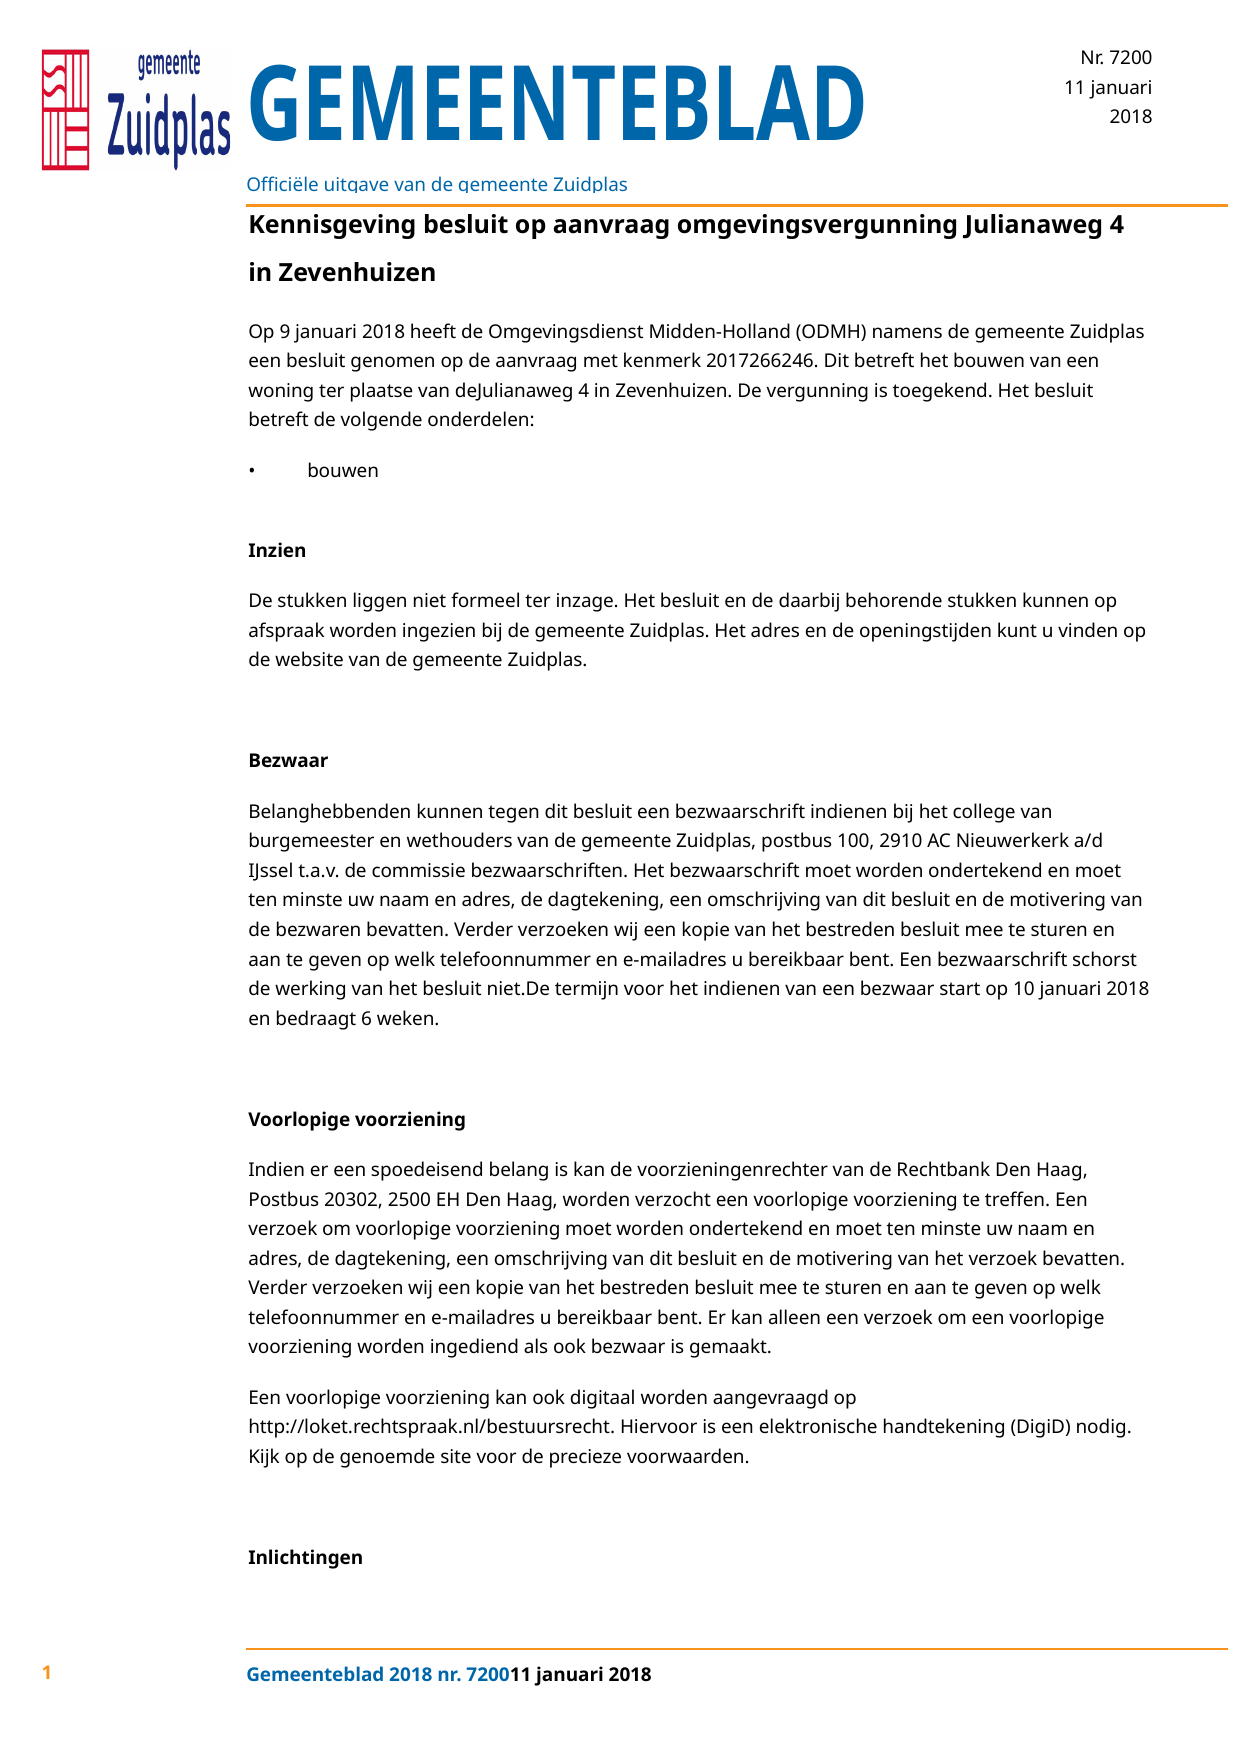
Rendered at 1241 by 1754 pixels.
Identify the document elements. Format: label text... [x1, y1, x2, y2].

text Kennisgeving besluit op aanvraag omgevingsvergunning Julianaweg 4 in Zevenhuizen [248, 207, 1152, 288]
text Inzien [248, 537, 1152, 563]
text Bezwaar [248, 747, 1152, 773]
text Inlichtingen [248, 1544, 1152, 1570]
text Indien er een spoedeisend belang is kan de voorzieningenrechter van de Rechtbank Den Haag, Postbus 20302, 2500 EH Den Haag, worden verzocht een voorlopige voorziening te treffen. Een verzoek om voorlopige voorziening moet worden ondertekend en moet ten minste uw naam en adres, de dagtekening, een omschrijving van dit besluit en de motivering van het verzoek bevatten. Verder verzoeken wij een kopie van het bestreden besluit mee te sturen en aan te geven op welk telefoonnummer en e-mailadres u bereikbaar bent. Er kan alleen een verzoek om een voorlopige voorziening worden ingediend als ook bezwaar is gemaakt. [248, 1156, 1152, 1359]
picture [41, 47, 231, 172]
text Op 9 januari 2018 heeft de Omgevingsdienst Midden-Holland (ODMH) namens de gemeente Zuidplas een besluit genomen op de aanvraag met kenmerk 2017266246. Dit betreft het bouwen van een woning ter plaatse van deJulianaweg 4 in Zevenhuizen. De vergunning is toegekend. Het besluit betreft de volgende onderdelen: [248, 318, 1152, 432]
list bouwen [248, 457, 1152, 483]
text De stukken liggen niet formeel ter inzage. Het besluit en de daarbij behorende stukken kunnen op afspraak worden ingezien bij de gemeente Zuidplas. Het adres en de openingstijden kunt u vinden op de website van de gemeente Zuidplas. [248, 587, 1152, 672]
text Voorlopige voorziening [248, 1106, 1152, 1132]
text Een voorlopige voorziening kan ook digitaal worden aangevraagd op http://loket.rechtspraak.nl/bestuursrecht. Hiervoor is een elektronische handtekening (DigiD) nodig. Kijk op de genoemde site voor de precieze voorwaarden. [248, 1384, 1152, 1469]
text Belanghebbenden kunnen tegen dit besluit een bezwaarschrift indienen bij het college van burgemeester en wethouders van de gemeente Zuidplas, postbus 100, 2910 AC Nieuwerkerk a/d IJssel t.a.v. de commissie bezwaarschriften. Het bezwaarschrift moet worden ondertekend en moet ten minste uw naam en adres, de dagtekening, een omschrijving van dit besluit en de motivering van de bezwaren bevatten. Verder verzoeken wij een kopie van het bestreden besluit mee te sturen en aan te geven op welk telefoonnummer en e-mailadres u bereikbaar bent. Een bezwaarschrift schorst de werking van het besluit niet.De termijn voor het indienen van een bezwaar start op 10 januari 2018 en bedraagt 6 weken. [248, 798, 1152, 1031]
